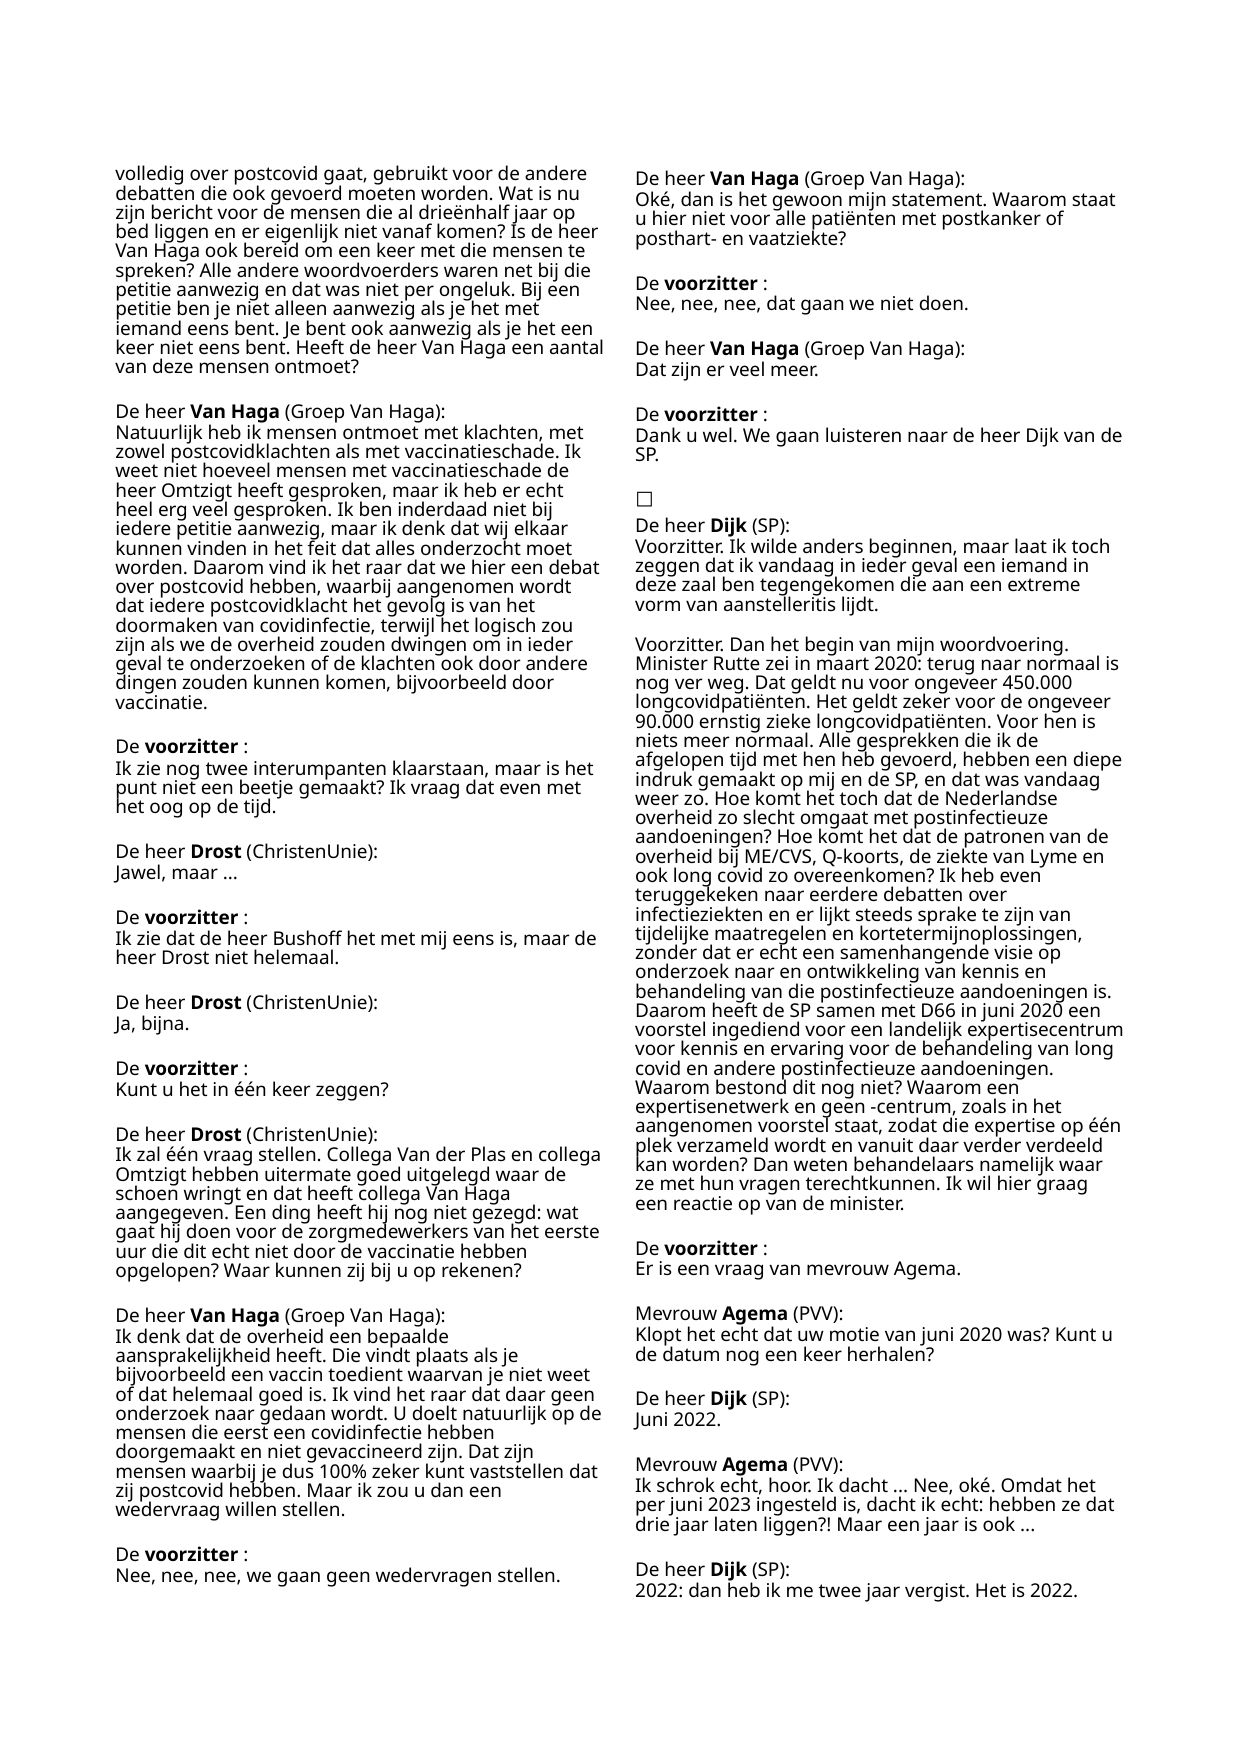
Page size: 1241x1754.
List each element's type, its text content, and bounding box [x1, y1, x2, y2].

text De voorzitter : [115, 734, 605, 759]
text Mevrouw Agema (PVV): [635, 1451, 1125, 1477]
text De heer Drost (ChristenUnie): [115, 989, 605, 1015]
text volledig over postcovid gaat, gebruikt voor de andere debatten die ook gevoerd moeten worden. Wat is nu zijn bericht voor de mensen die al drieënhalf jaar op bed liggen en er eigenlijk niet vanaf komen? Is de heer Van Haga ook bereid om een keer met die mensen te spreken? Alle andere woordvoerders waren net bij die petitie aanwezig en dat was niet per ongeluk. Bij een petitie ben je niet alleen aanwezig als je het met iemand eens bent. Je bent ook aanwezig als je het een keer niet eens bent. Heeft de heer Van Haga een aantal van deze mensen ontmoet? [115, 165, 605, 377]
text De heer Drost (ChristenUnie): [115, 1121, 605, 1146]
text Dat zijn er veel meer. [635, 361, 1125, 381]
text De voorzitter : [635, 270, 1125, 295]
text Ik denk dat de overheid een bepaalde aansprakelijkheid heeft. Die vindt plaats als je bijvoorbeeld een vaccin toedient waarvan je niet weet of dat helemaal goed is. Ik vind het raar dat daar geen onderzoek naar gedaan wordt. U doelt natuurlijk op de mensen die eerst een covidinfectie hebben doorgemaakt en niet gevaccineerd zijn. Dat zijn mensen waarbij je dus 100% zeker kunt vaststellen dat zij postcovid hebben. Maar ik zou u dan een wedervraag willen stellen. [115, 1328, 605, 1521]
text Jawel, maar ... [115, 864, 605, 883]
text Oké, dan is het gewoon mijn statement. Waarom staat u hier niet voor alle patiënten met postkanker of posthart- en vaatziekte? [635, 191, 1125, 249]
text Natuurlijk heb ik mensen ontmoet met klachten, met zowel postcovidklachten als met vaccinatieschade. Ik weet niet hoeveel mensen met vaccinatieschade de heer Omtzigt heeft gesproken, maar ik heb er echt heel erg veel gesproken. Ik ben inderdaad niet bij iedere petitie aanwezig, maar ik denk dat wij elkaar kunnen vinden in het feit dat alles onderzocht moet worden. Daarom vind ik het raar dat we hier een debat over postcovid hebben, waarbij aangenomen wordt dat iedere postcovidklacht het gevolg is van het doormaken van covidinfectie, terwijl het logisch zou zijn als we de overheid zouden dwingen om in ieder geval te onderzoeken of de klachten ook door andere dingen zouden kunnen komen, bijvoorbeeld door vaccinatie. [115, 424, 605, 713]
text De heer Dijk (SP): [635, 1556, 1125, 1582]
text De voorzitter : [115, 904, 605, 930]
text Kunt u het in één keer zeggen? [115, 1081, 605, 1100]
text 2022: dan heb ik me twee jaar vergist. Het is 2022. [635, 1582, 1125, 1601]
text De heer Van Haga (Groep Van Haga): [115, 1302, 605, 1328]
text De heer Van Haga (Groep Van Haga): [115, 398, 605, 424]
text ⬜ [635, 486, 1125, 512]
text Ja, bijna. [115, 1015, 605, 1034]
text Voorzitter. Dan het begin van mijn woordvoering. Minister Rutte zei in maart 2020: terug naar normaal is nog ver weg. Dat geldt nu voor ongeveer 450.000 longcovidpatiënten. Het geldt zeker voor de ongeveer 90.000 ernstig zieke longcovidpatiënten. Voor hen is niets meer normaal. Alle gesprekken die ik de afgelopen tijd met hen heb gevoerd, hebben een diepe indruk gemaakt op mij en de SP, en dat was vandaag weer zo. Hoe komt het toch dat de Nederlandse overheid zo slecht omgaat met postinfectieuze aandoeningen? Hoe komt het dat de patronen van de overheid bij ME/CVS, Q-koorts, de ziekte van Lyme en ook long covid zo overeenkomen? Ik heb even teruggekeken naar eerdere debatten over infectieziekten en er lijkt steeds sprake te zijn van tijdelijke maatregelen en kortetermijnoplossingen, zonder dat er echt een samenhangende visie op onderzoek naar en ontwikkeling van kennis en behandeling van die postinfectieuze aandoeningen is. Daarom heeft de SP samen met D66 in juni 2020 een voorstel ingediend voor een landelijk expertisecentrum voor kennis en ervaring voor de behandeling van long covid en andere postinfectieuze aandoeningen. Waarom bestond dit nog niet? Waarom een expertisenetwerk en geen -centrum, zoals in het aangenomen voorstel staat, zodat die expertise op één plek verzameld wordt en vanuit daar verder verdeeld kan worden? Dan weten behandelaars namelijk waar ze met hun vragen terechtkunnen. Ik wil hier graag een reactie op van de minister. [635, 636, 1125, 1214]
text De voorzitter : [115, 1541, 605, 1567]
text De voorzitter : [635, 401, 1125, 427]
text Klopt het echt dat uw motie van juni 2020 was? Kunt u de datum nog een keer herhalen? [635, 1326, 1125, 1365]
text Ik zie nog twee interumpanten klaarstaan, maar is het punt niet een beetje gemaakt? Ik vraag dat even met het oog op de tijd. [115, 759, 605, 817]
text Ik zal één vraag stellen. Collega Van der Plas en collega Omtzigt hebben uitermate goed uitgelegd waar de schoen wringt en dat heeft collega Van Haga aangegeven. Een ding heeft hij nog niet gezegd: wat gaat hij doen voor de zorgmedewerkers van het eerste uur die dit echt niet door de vaccinatie hebben opgelopen? Waar kunnen zij bij u op rekenen? [115, 1146, 605, 1281]
text Voorzitter. Ik wilde anders beginnen, maar laat ik toch zeggen dat ik vandaag in ieder geval een iemand in deze zaal ben tegengekomen die aan een extreme vorm van aanstelleritis lijdt. [635, 538, 1125, 615]
text De voorzitter : [635, 1235, 1125, 1260]
text Mevrouw Agema (PVV): [635, 1301, 1125, 1326]
text De heer Van Haga (Groep Van Haga): [635, 336, 1125, 361]
text De heer Drost (ChristenUnie): [115, 838, 605, 864]
text De voorzitter : [115, 1055, 605, 1081]
text Er is een vraag van mevrouw Agema. [635, 1260, 1125, 1280]
text De heer Dijk (SP): [635, 1386, 1125, 1411]
text Nee, nee, nee, dat gaan we niet doen. [635, 295, 1125, 315]
text Nee, nee, nee, we gaan geen wedervragen stellen. [115, 1567, 605, 1586]
text Ik zie dat de heer Bushoff het met mij eens is, maar de heer Drost niet helemaal. [115, 930, 605, 968]
text Dank u wel. We gaan luisteren naar de heer Dijk van de SP. [635, 427, 1125, 466]
text Juni 2022. [635, 1411, 1125, 1431]
text De heer Dijk (SP): [635, 512, 1125, 538]
text Ik schrok echt, hoor. Ik dacht ... Nee, oké. Omdat het per juni 2023 ingesteld is, dacht ik echt: hebben ze dat drie jaar laten liggen?! Maar een jaar is ook ... [635, 1477, 1125, 1535]
text De heer Van Haga (Groep Van Haga): [635, 165, 1125, 191]
